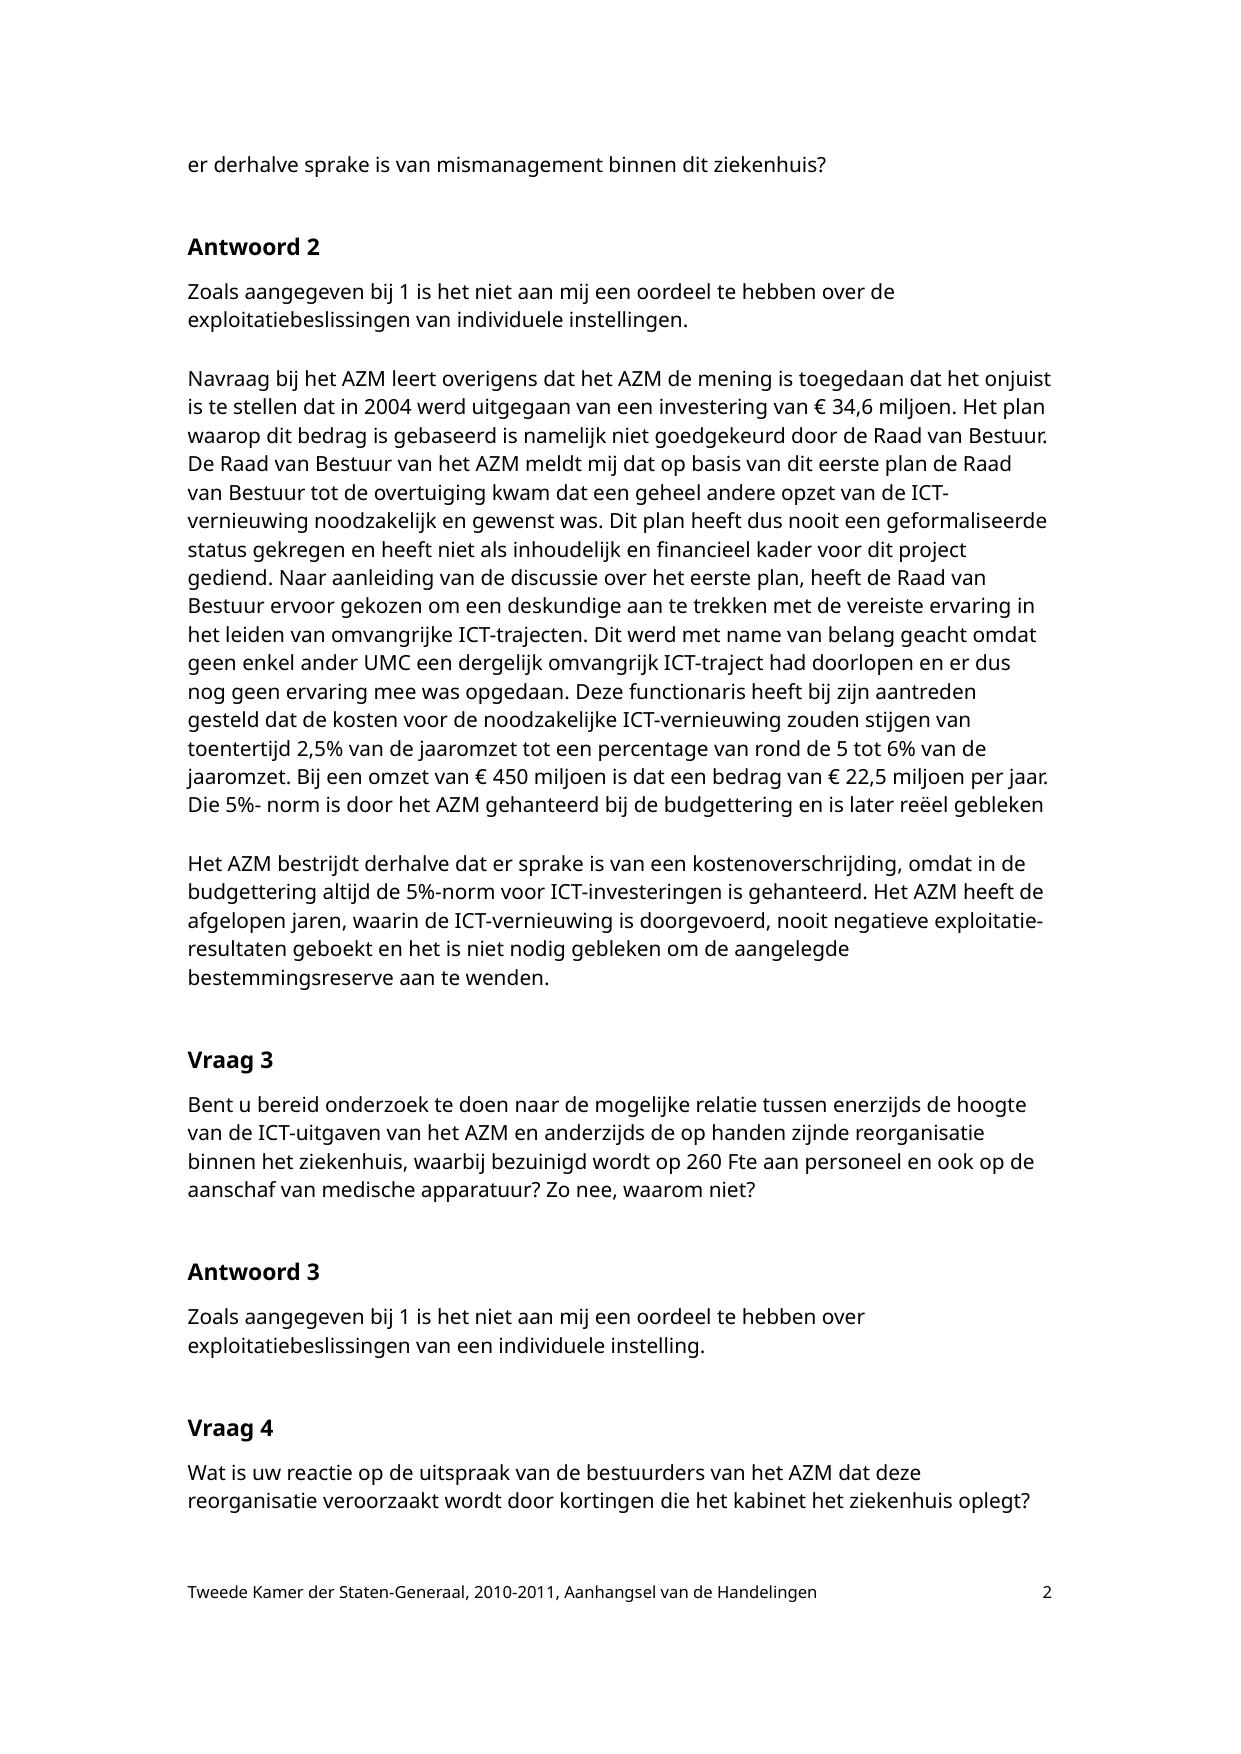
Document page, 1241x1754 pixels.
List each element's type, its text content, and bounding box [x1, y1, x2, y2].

text Zoals aangegeven bij 1 is het niet aan mij een oordeel te hebben over de exploitatiebeslissingen van individuele instellingen. [187, 277, 1053, 334]
subtitle Vraag 4 [187, 1412, 1053, 1443]
subtitle Antwoord 2 [187, 231, 1053, 262]
text Wat is uw reactie op de uitspraak van de bestuurders van het AZM dat deze reorganisatie veroorzaakt wordt door kortingen die het kabinet het ziekenhuis oplegt? [187, 1458, 1053, 1515]
subtitle Vraag 3 [187, 1044, 1053, 1075]
text Bent u bereid onderzoek te doen naar de mogelijke relatie tussen enerzijds de hoogte van de ICT-uitgaven van het AZM en anderzijds de op handen zijnde reorganisatie binnen het ziekenhuis, waarbij bezuinigd wordt op 260 Fte aan personeel en ook op de aanschaf van medische apparatuur? Zo nee, waarom niet? [187, 1090, 1053, 1204]
text Het AZM bestrijdt derhalve dat er sprake is van een kostenoverschrijding, omdat in de budgettering altijd de 5%-norm voor ICT-investeringen is gehanteerd. Het AZM heeft de afgelopen jaren, waarin de ICT-vernieuwing is doorgevoerd, nooit negatieve exploitatie-resultaten geboekt en het is niet nodig gebleken om de aangelegde bestemmingsreserve aan te wenden. [187, 849, 1053, 991]
text Navraag bij het AZM leert overigens dat het AZM de mening is toegedaan dat het onjuist is te stellen dat in 2004 werd uitgegaan van een investering van € 34,6 miljoen. Het plan waarop dit bedrag is gebaseerd is namelijk niet goedgekeurd door de Raad van Bestuur. De Raad van Bestuur van het AZM meldt mij dat op basis van dit eerste plan de Raad van Bestuur tot de overtuiging kwam dat een geheel andere opzet van de ICT-vernieuwing noodzakelijk en gewenst was. Dit plan heeft dus nooit een geformaliseerde status gekregen en heeft niet als inhoudelijk en financieel kader voor dit project gediend. Naar aanleiding van de discussie over het eerste plan, heeft de Raad van Bestuur ervoor gekozen om een deskundige aan te trekken met de vereiste ervaring in het leiden van omvangrijke ICT-trajecten. Dit werd met name van belang geacht omdat geen enkel ander UMC een dergelijk omvangrijk ICT-traject had doorlopen en er dus nog geen ervaring mee was opgedaan. Deze functionaris heeft bij zijn aantreden gesteld dat de kosten voor de noodzakelijke ICT-vernieuwing zouden stijgen van toentertijd 2,5% van de jaaromzet tot een percentage van rond de 5 tot 6% van de jaaromzet. Bij een omzet van € 450 miljoen is dat een bedrag van € 22,5 miljoen per jaar. Die 5%- norm is door het AZM gehanteerd bij de budgettering en is later reëel gebleken [187, 364, 1053, 819]
subtitle Antwoord 3 [187, 1256, 1053, 1287]
text er derhalve sprake is van mismanagement binnen dit ziekenhuis? [187, 150, 1053, 178]
text Zoals aangegeven bij 1 is het niet aan mij een oordeel te hebben over exploitatiebeslissingen van een individuele instelling. [187, 1302, 1053, 1359]
